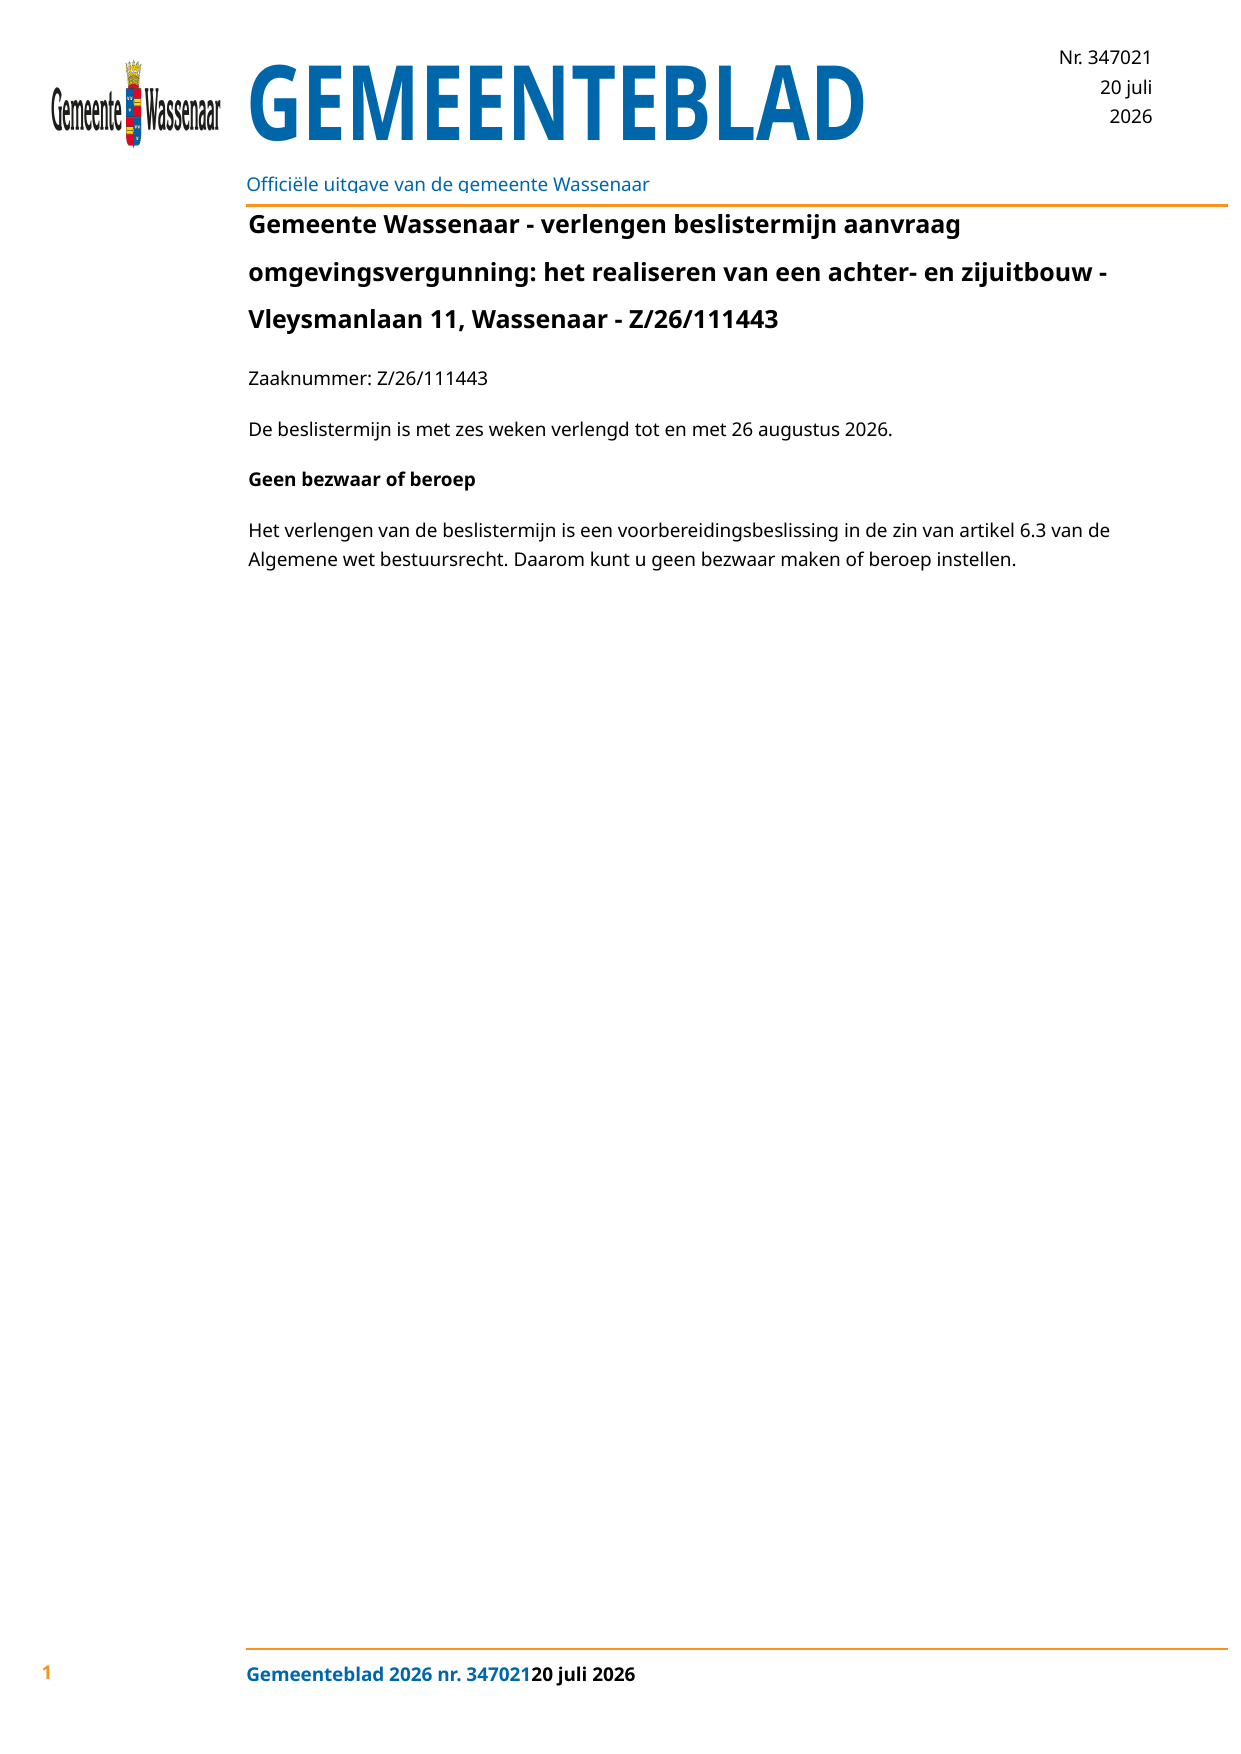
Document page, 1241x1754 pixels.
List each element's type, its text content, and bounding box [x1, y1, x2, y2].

text Geen bezwaar of beroep [248, 466, 1152, 492]
picture [41, 47, 231, 172]
text De beslistermijn is met zes weken verlengd tot en met 26 augustus 2026. [248, 416, 1152, 442]
text Zaaknummer: Z/26/111443 [248, 366, 1152, 391]
text Het verlengen van de beslistermijn is een voorbereidingsbeslissing in de zin van artikel 6.3 van de Algemene wet bestuursrecht. Daarom kunt u geen bezwaar maken of beroep instellen. [248, 517, 1152, 572]
text Gemeente Wassenaar - verlengen beslistermijn aanvraag omgevingsvergunning: het realiseren van een achter- en zijuitbouw - Vleysmanlaan 11, Wassenaar - Z/26/111443 [248, 207, 1152, 336]
